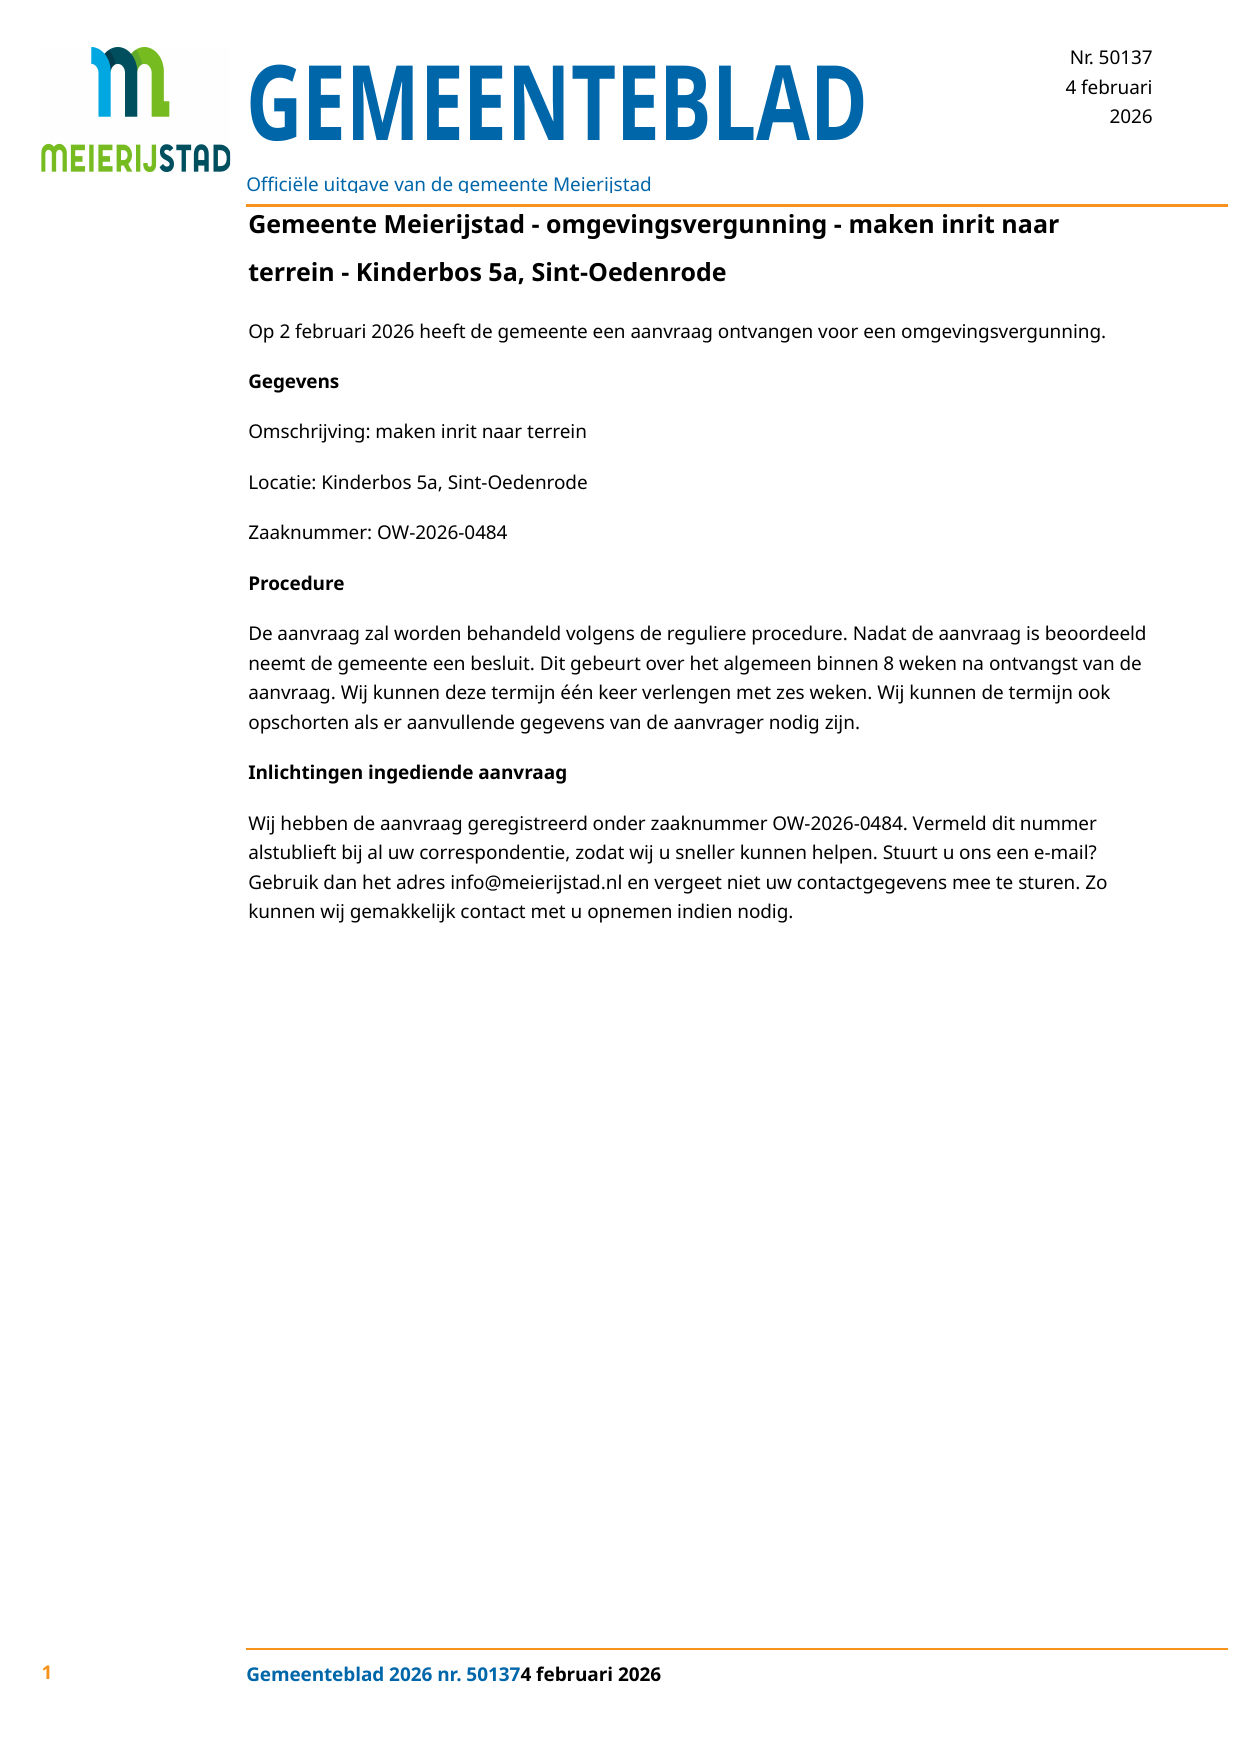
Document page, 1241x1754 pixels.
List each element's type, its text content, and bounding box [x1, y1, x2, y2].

text Inlichtingen ingediende aanvraag [248, 759, 1152, 785]
text Gegevens [248, 368, 1152, 394]
text Zaaknummer: OW-2026-0484 [248, 519, 1152, 545]
text Procedure [248, 570, 1152, 596]
text Gemeente Meierijstad - omgevingsvergunning - maken inrit naar terrein - Kinderbos 5a, Sint-Oedenrode [248, 207, 1152, 288]
text Omschrijving: maken inrit naar terrein [248, 419, 1152, 444]
text Wij hebben de aanvraag geregistreerd onder zaaknummer OW-2026-0484. Vermeld dit nummer alstublieft bij al uw correspondentie, zodat wij u sneller kunnen helpen. Stuurt u ons een e-mail? Gebruik dan het adres info@meierijstad.nl en vergeet niet uw contactgegevens mee te sturen. Zo kunnen wij gemakkelijk contact met u opnemen indien nodig. [248, 810, 1152, 924]
text De aanvraag zal worden behandeld volgens de reguliere procedure. Nadat de aanvraag is beoordeeld neemt de gemeente een besluit. Dit gebeurt over het algemeen binnen 8 weken na ontvangst van de aanvraag. Wij kunnen deze termijn één keer verlengen met zes weken. Wij kunnen de termijn ook opschorten als er aanvullende gegevens van de aanvrager nodig zijn. [248, 620, 1152, 735]
picture [41, 47, 231, 172]
text Locatie: Kinderbos 5a, Sint-Oedenrode [248, 469, 1152, 495]
text Op 2 februari 2026 heeft de gemeente een aanvraag ontvangen voor een omgevingsvergunning. [248, 318, 1152, 344]
